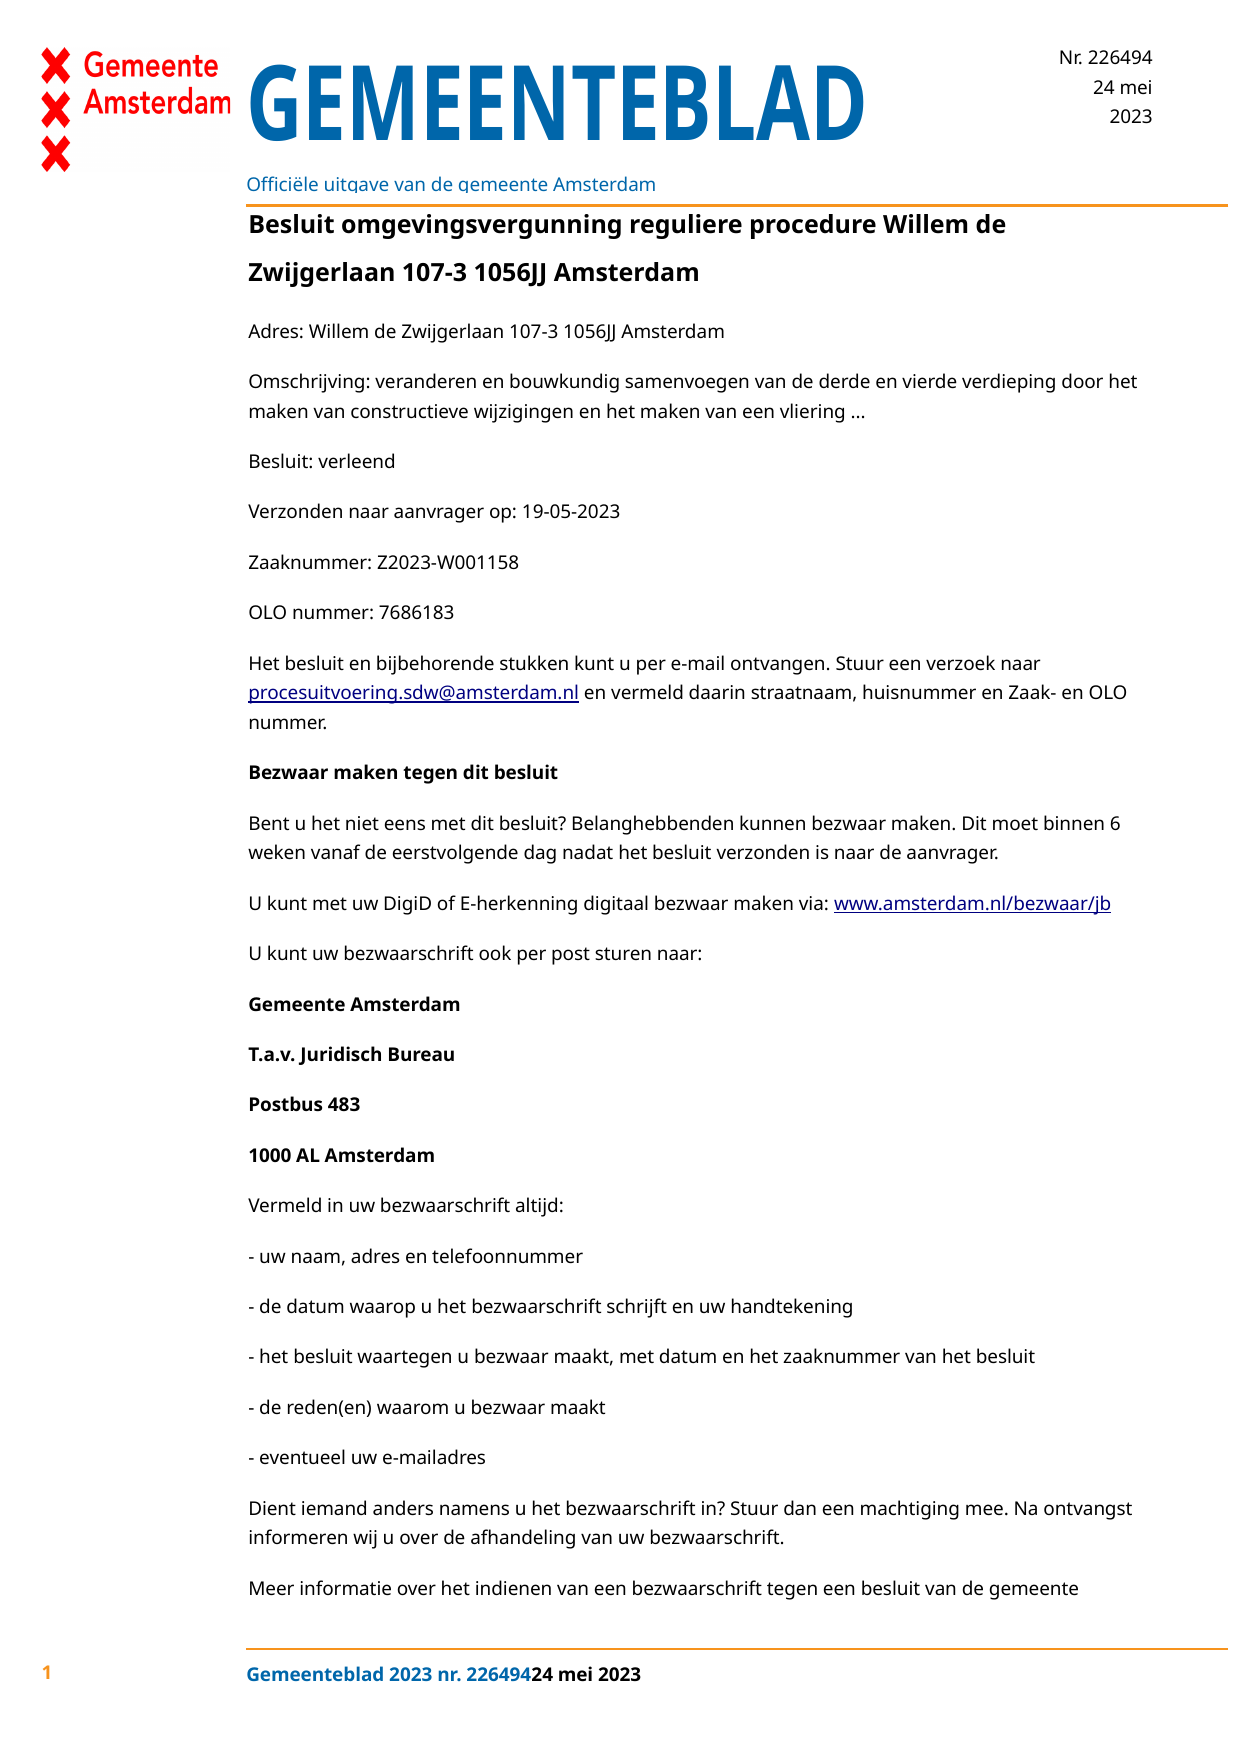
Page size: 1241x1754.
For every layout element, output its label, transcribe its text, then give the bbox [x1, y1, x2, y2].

text Adres: Willem de Zwijgerlaan 107-3 1056JJ Amsterdam [248, 318, 1152, 344]
text OLO nummer: 7686183 [248, 599, 1152, 625]
text - uw naam, adres en telefoonnummer [248, 1243, 1152, 1269]
text - eventueel uw e-mailadres [248, 1444, 1152, 1470]
text Meer informatie over het indienen van een bezwaarschrift tegen een besluit van de gemeente [248, 1575, 1152, 1601]
text T.a.v. Juridisch Bureau [248, 1041, 1152, 1067]
text Postbus 483 [248, 1092, 1152, 1117]
text Zaaknummer: Z2023-W001158 [248, 549, 1152, 575]
text Bent u het niet eens met dit besluit? Belanghebbenden kunnen bezwaar maken. Dit moet binnen 6 weken vanaf de eerstvolgende dag nadat het besluit verzonden is naar de aanvrager. [248, 810, 1152, 865]
text Besluit: verleend [248, 448, 1152, 474]
text Omschrijving: veranderen en bouwkundig samenvoegen van de derde en vierde verdieping door het maken van constructieve wijzigingen en het maken van een vliering ... [248, 368, 1152, 424]
picture [41, 47, 231, 172]
text Gemeente Amsterdam [248, 991, 1152, 1017]
text U kunt uw bezwaarschrift ook per post sturen naar: [248, 940, 1152, 966]
text Besluit omgevingsvergunning reguliere procedure Willem de Zwijgerlaan 107-3 1056JJ Amsterdam [248, 207, 1152, 288]
text Vermeld in uw bezwaarschrift altijd: [248, 1192, 1152, 1218]
text - het besluit waartegen u bezwaar maakt, met datum en het zaaknummer van het besluit [248, 1344, 1152, 1369]
text Bezwaar maken tegen dit besluit [248, 759, 1152, 785]
text - de reden(en) waarom u bezwaar maakt [248, 1394, 1152, 1420]
text Het besluit en bijbehorende stukken kunt u per e-mail ontvangen. Stuur een verzoek naar procesuitvoering.sdw@amsterdam.nl en vermeld daarin straatnaam, huisnummer en Zaak- en OLO nummer. [248, 650, 1152, 735]
text Verzonden naar aanvrager op: 19-05-2023 [248, 499, 1152, 524]
text U kunt met uw DigiD of E-herkenning digitaal bezwaar maken via: www.amsterdam.nl/bezwaar/jb [248, 890, 1152, 916]
text - de datum waarop u het bezwaarschrift schrijft en uw handtekening [248, 1293, 1152, 1319]
text 1000 AL Amsterdam [248, 1142, 1152, 1168]
text Dient iemand anders namens u het bezwaarschrift in? Stuur dan een machtiging mee. Na ontvangst informeren wij u over de afhandeling van uw bezwaarschrift. [248, 1495, 1152, 1550]
